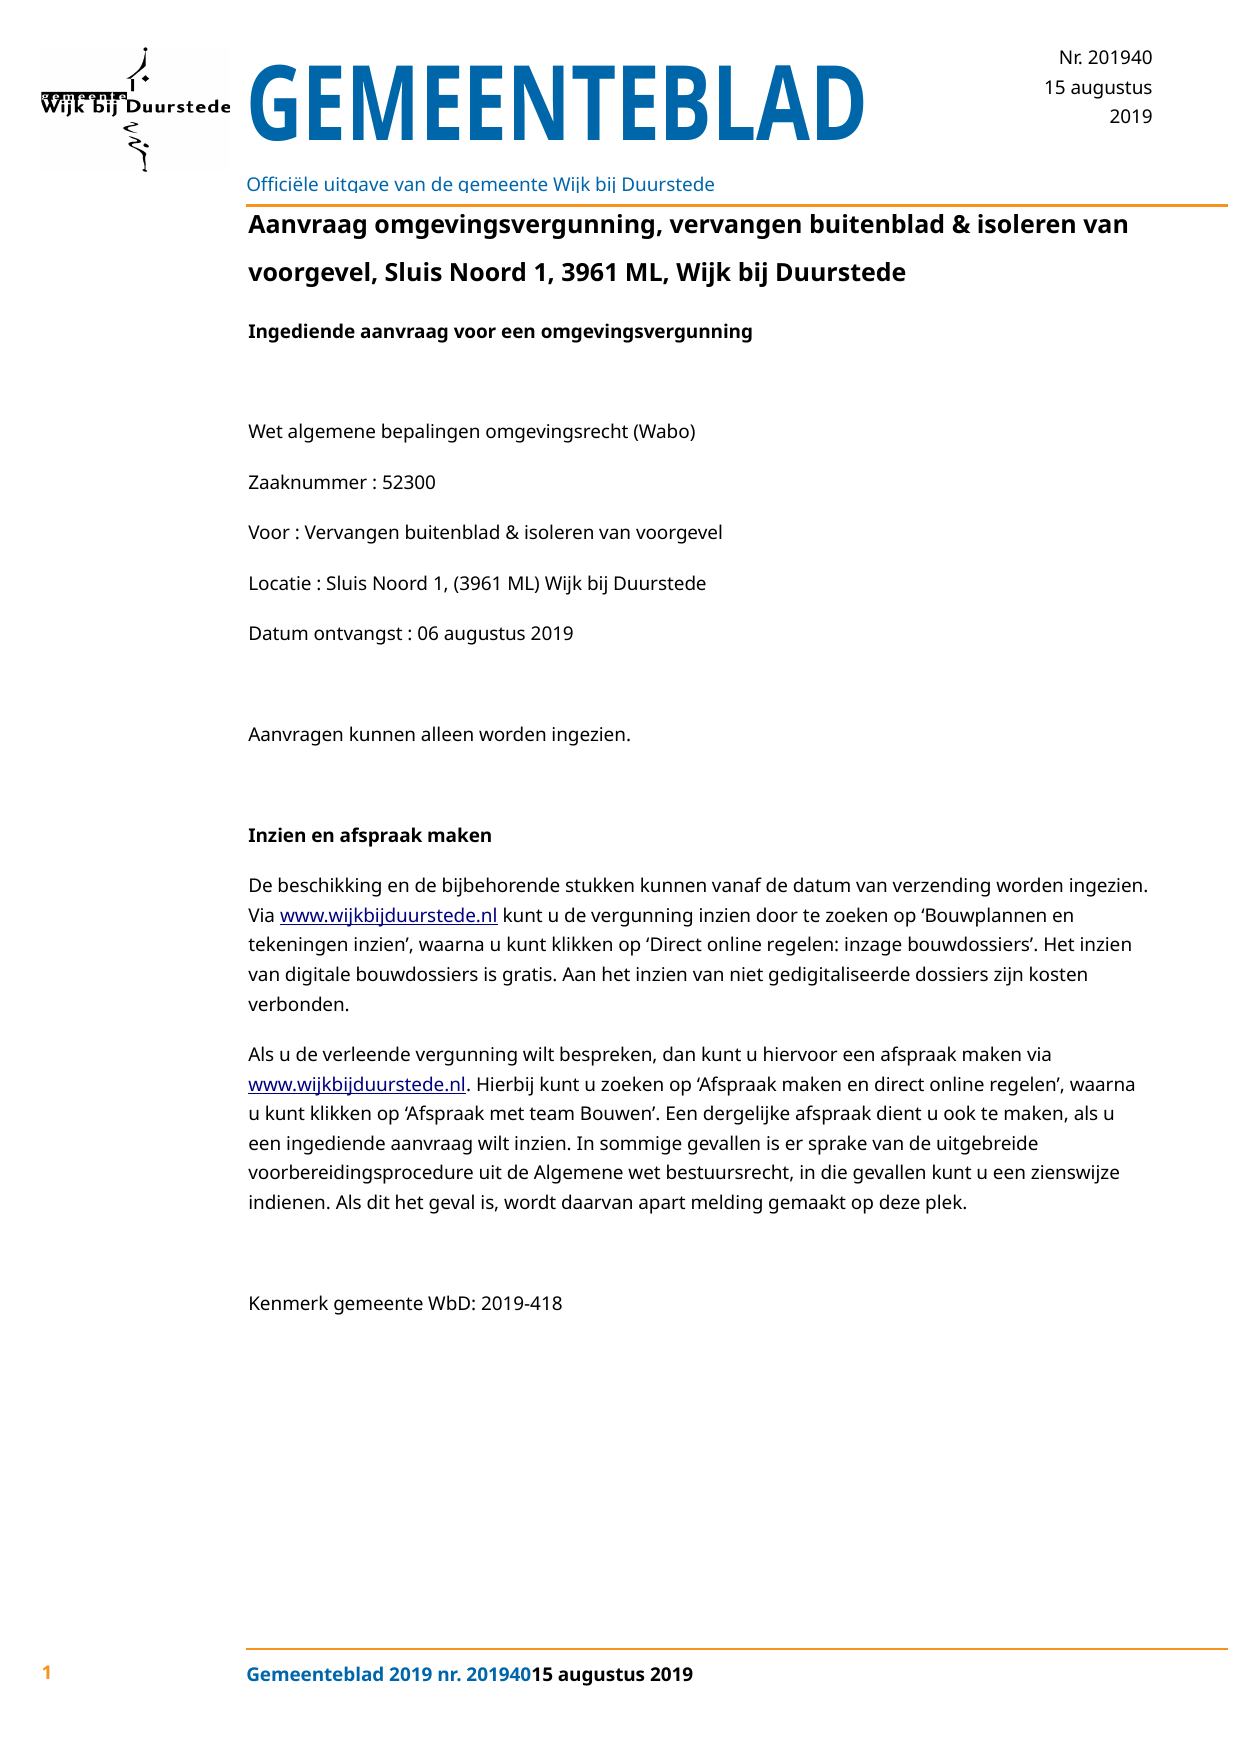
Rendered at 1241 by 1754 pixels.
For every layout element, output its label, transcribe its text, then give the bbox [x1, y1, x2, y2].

text Datum ontvangst : 06 augustus 2019 [248, 620, 1152, 646]
text Wet algemene bepalingen omgevingsrecht (Wabo) [248, 419, 1152, 444]
text Aanvraag omgevingsvergunning, vervangen buitenblad & isoleren van voorgevel, Sluis Noord 1, 3961 ML, Wijk bij Duurstede [248, 207, 1152, 288]
text Ingediende aanvraag voor een omgevingsvergunning [248, 318, 1152, 344]
text Zaaknummer : 52300 [248, 469, 1152, 495]
picture [41, 47, 231, 172]
text Inzien en afspraak maken [248, 822, 1152, 848]
text De beschikking en de bijbehorende stukken kunnen vanaf de datum van verzending worden ingezien. Via www.wijkbijduurstede.nl kunt u de vergunning inzien door te zoeken op ‘Bouwplannen en tekeningen inzien’, waarna u kunt klikken op ‘Direct online regelen: inzage bouwdossiers’. Het inzien van digitale bouwdossiers is gratis. Aan het inzien van niet gedigitaliseerde dossiers zijn kosten verbonden. [248, 872, 1152, 1017]
text Voor : Vervangen buitenblad & isoleren van voorgevel [248, 519, 1152, 545]
text Aanvragen kunnen alleen worden ingezien. [248, 721, 1152, 747]
text Locatie : Sluis Noord 1, (3961 ML) Wijk bij Duurstede [248, 570, 1152, 596]
text Kenmerk gemeente WbD: 2019-418 [248, 1290, 1152, 1316]
text Als u de verleende vergunning wilt bespreken, dan kunt u hiervoor een afspraak maken via www.wijkbijduurstede.nl. Hierbij kunt u zoeken op ‘Afspraak maken en direct online regelen’, waarna u kunt klikken op ‘Afspraak met team Bouwen’. Een dergelijke afspraak dient u ook te maken, als u een ingediende aanvraag wilt inzien. In sommige gevallen is er sprake van de uitgebreide voorbereidingsprocedure uit de Algemene wet bestuursrecht, in die gevallen kunt u een zienswijze indienen. Als dit het geval is, wordt daarvan apart melding gemaakt op deze plek. [248, 1041, 1152, 1215]
